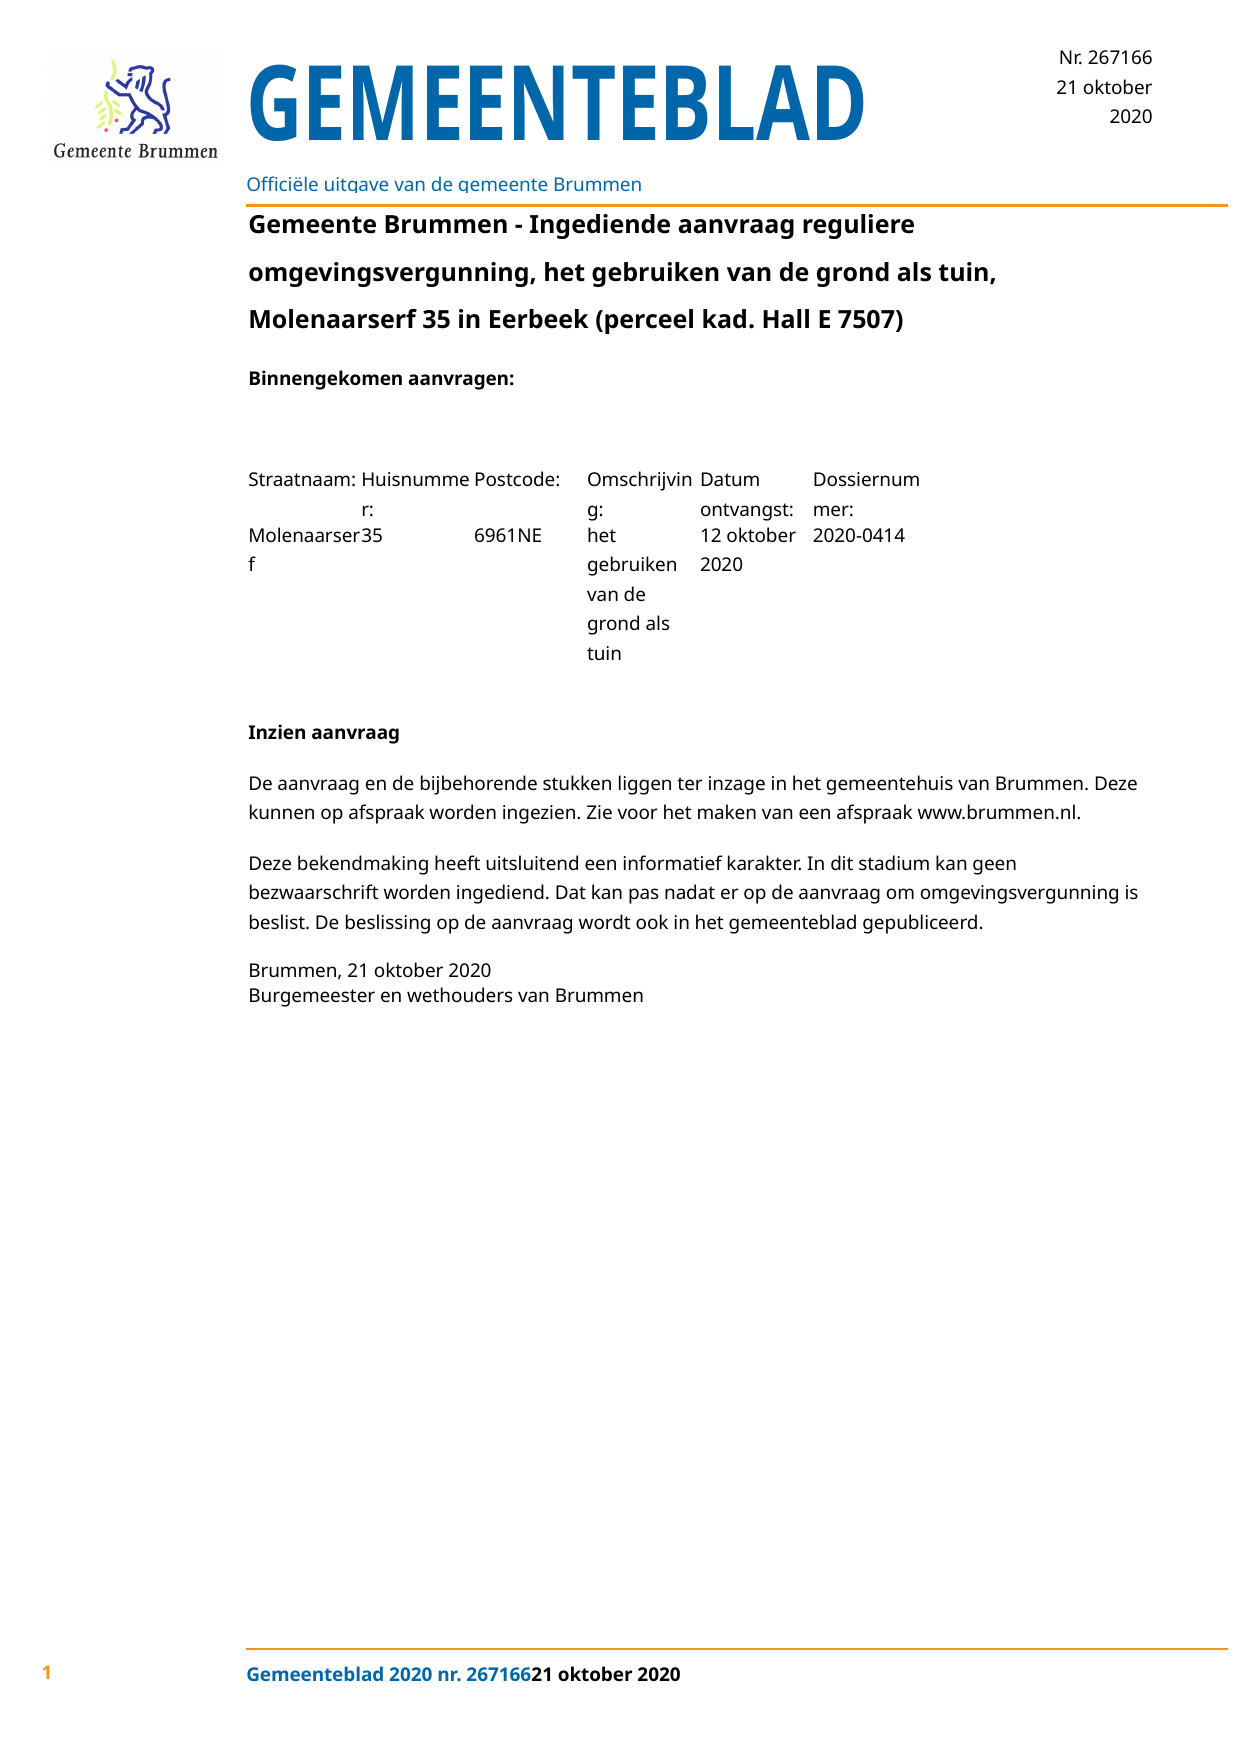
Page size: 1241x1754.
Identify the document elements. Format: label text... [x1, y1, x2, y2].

table_cell het gebruiken van de grond als tuin [587, 522, 700, 666]
picture [41, 47, 231, 172]
text De aanvraag en de bijbehorende stukken liggen ter inzage in het gemeentehuis van Brummen. Deze kunnen op afspraak worden ingezien. Zie voor het maken van een afspraak www.brummen.nl. [248, 770, 1152, 825]
table_header Huisnummer: [361, 466, 474, 522]
text Deze bekendmaking heeft uitsluitend een informatief karakter. In dit stadium kan geen bezwaarschrift worden ingediend. Dat kan pas nadat er op de aanvraag om omgevingsvergunning is beslist. De beslissing op de aanvraag wordt ook in het gemeenteblad gepubliceerd. [248, 850, 1152, 935]
text Burgemeester en wethouders van Brummen [248, 983, 1152, 1008]
table_cell 35 [361, 522, 474, 666]
table_cell [1039, 522, 1152, 666]
table_header Postcode: [474, 466, 587, 522]
table_cell 2020-0414 [813, 522, 926, 666]
text Gemeente Brummen - Ingediende aanvraag reguliere omgevingsvergunning, het gebruiken van de grond als tuin, Molenaarserf 35 in Eerbeek (perceel kad. Hall E 7507) [248, 207, 1152, 336]
text Binnengekomen aanvragen: [248, 366, 1152, 391]
table_header [926, 466, 1038, 522]
table_header Dossiernummer: [813, 466, 926, 522]
table_header Omschrijving: [587, 466, 700, 522]
table_header Straatnaam: [248, 466, 361, 522]
text Inzien aanvraag [248, 719, 1152, 745]
table_cell 12 oktober 2020 [700, 522, 813, 666]
table_cell Molenaarserf [248, 522, 361, 666]
table_header Datum ontvangst: [700, 466, 813, 522]
table_cell 6961NE [474, 522, 587, 666]
text Brummen, 21 oktober 2020 [248, 957, 1152, 983]
table_header [1039, 466, 1152, 522]
table_cell [926, 522, 1038, 666]
